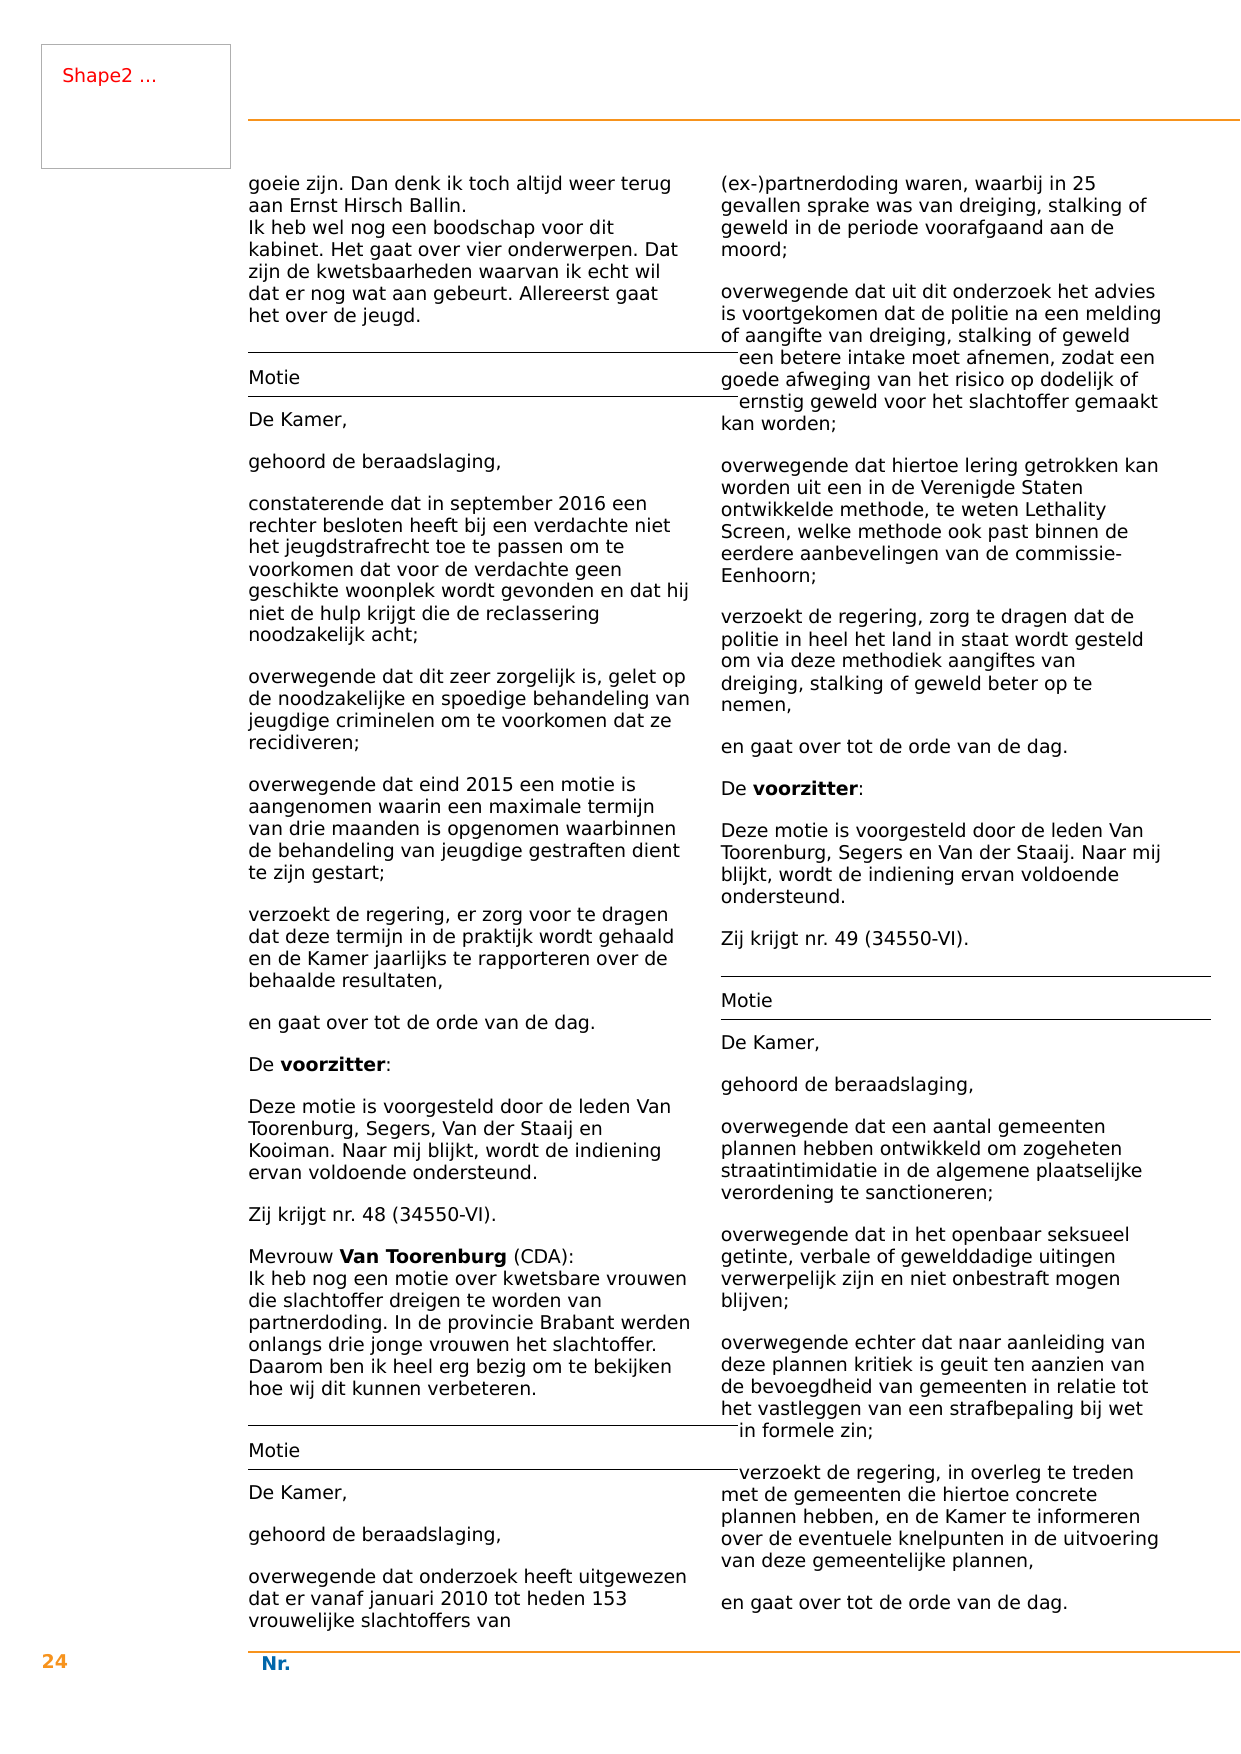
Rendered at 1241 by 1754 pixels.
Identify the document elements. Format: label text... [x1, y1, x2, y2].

text overwegende dat dit zeer zorgelijk is, gelet op de noodzakelijke en spoedige behandeling van jeugdige criminelen om te voorkomen dat ze recidiveren; [248, 666, 691, 754]
text overwegende dat in het openbaar seksueel getinte, verbale of gewelddadige uitingen verwerpelijk zijn en niet onbestraft mogen blijven; [721, 1224, 1163, 1312]
text en gaat over tot de orde van de dag. [721, 1592, 1163, 1614]
text De voorzitter: [721, 778, 1163, 800]
text verzoekt de regering, zorg te dragen dat de politie in heel het land in staat wordt gesteld om via deze methodiek aangiftes van dreiging, stalking of geweld beter op te nemen, [721, 606, 1163, 716]
text en gaat over tot de orde van de dag. [248, 1012, 691, 1034]
text overwegende dat uit dit onderzoek het advies is voortgekomen dat de politie na een melding of aangifte van dreiging, stalking of geweld een betere intake moet afnemen, zodat een goede afweging van het risico op dodelijk of ernstig geweld voor het slachtoffer gemaakt kan worden; [721, 281, 1163, 434]
text De Kamer, [721, 1032, 1163, 1054]
text gehoord de beraadslaging, [248, 1524, 691, 1546]
text De Kamer, [248, 1482, 691, 1504]
text Ik heb wel nog een boodschap voor dit kabinet. Het gaat over vier onderwerpen. Dat zijn de kwetsbaarheden waarvan ik echt wil dat er nog wat aan gebeurt. Allereerst gaat het over de jeugd. [248, 217, 691, 327]
text overwegende dat hiertoe lering getrokken kan worden uit een in de Verenigde Staten ontwikkelde methode, te weten Lethality Screen, welke methode ook past binnen de eerdere aanbevelingen van de commissie-Eenhoorn; [721, 454, 1163, 586]
text gehoord de beraadslaging, [248, 451, 691, 472]
text De Kamer, [248, 408, 691, 431]
text overwegende dat een aantal gemeenten plannen hebben ontwikkeld om zogeheten straatintimidatie in de algemene plaatselijke verordening te sanctioneren; [721, 1116, 1163, 1204]
text Zij krijgt nr. 49 (34550-VI). [721, 928, 1163, 950]
text Deze motie is voorgesteld door de leden Van Toorenburg, Segers en Van der Staaij. Naar mij blijkt, wordt de indiening ervan voldoende ondersteund. [721, 820, 1163, 908]
text De voorzitter: [248, 1054, 691, 1076]
text Ik heb nog een motie over kwetsbare vrouwen die slachtoffer dreigen te worden van partnerdoding. In de provincie Brabant werden onlangs drie jonge vrouwen het slachtoffer. Daarom ben ik heel erg bezig om te bekijken hoe wij dit kunnen verbeteren. [248, 1268, 691, 1400]
text overwegende dat eind 2015 een motie is aangenomen waarin een maximale termijn van drie maanden is opgenomen waarbinnen de behandeling van jeugdige gestraften dient te zijn gestart; [248, 774, 691, 884]
text overwegende dat onderzoek heeft uitgewezen dat er vanaf januari 2010 tot heden 153 vrouwelijke slachtoffers van [248, 1566, 691, 1632]
text constaterende dat in september 2016 een rechter besloten heeft bij een verdachte niet het jeugdstrafrecht toe te passen om te voorkomen dat voor de verdachte geen geschikte woonplek wordt gevonden en dat hij niet de hulp krijgt die de reclassering noodzakelijk acht; [248, 492, 691, 646]
text (ex-)partnerdoding waren, waarbij in 25 gevallen sprake was van dreiging, stalking of geweld in de periode voorafgaand aan de moord; [721, 173, 1163, 261]
text Motie [248, 1440, 691, 1462]
text Motie [721, 990, 1163, 1012]
text overwegende echter dat naar aanleiding van deze plannen kritiek is geuit ten aanzien van de bevoegdheid van gemeenten in relatie tot het vastleggen van een strafbepaling bij wet in formele zin; [721, 1332, 1163, 1442]
text Mevrouw Van Toorenburg (CDA): [248, 1246, 691, 1268]
text verzoekt de regering, er zorg voor te dragen dat deze termijn in de praktijk wordt gehaald en de Kamer jaarlijks te rapporteren over de behaalde resultaten, [248, 904, 691, 992]
text gehoord de beraadslaging, [721, 1074, 1163, 1096]
text goeie zijn. Dan denk ik toch altijd weer terug aan Ernst Hirsch Ballin. [248, 173, 691, 217]
text Motie [248, 367, 691, 388]
text verzoekt de regering, in overleg te treden met de gemeenten die hiertoe concrete plannen hebben, en de Kamer te informeren over de eventuele knelpunten in de uitvoering van deze gemeentelijke plannen, [721, 1462, 1163, 1572]
text Deze motie is voorgesteld door de leden Van Toorenburg, Segers, Van der Staaij en Kooiman. Naar mij blijkt, wordt de indiening ervan voldoende ondersteund. [248, 1096, 691, 1184]
text Zij krijgt nr. 48 (34550-VI). [248, 1204, 691, 1226]
text en gaat over tot de orde van de dag. [721, 736, 1163, 758]
